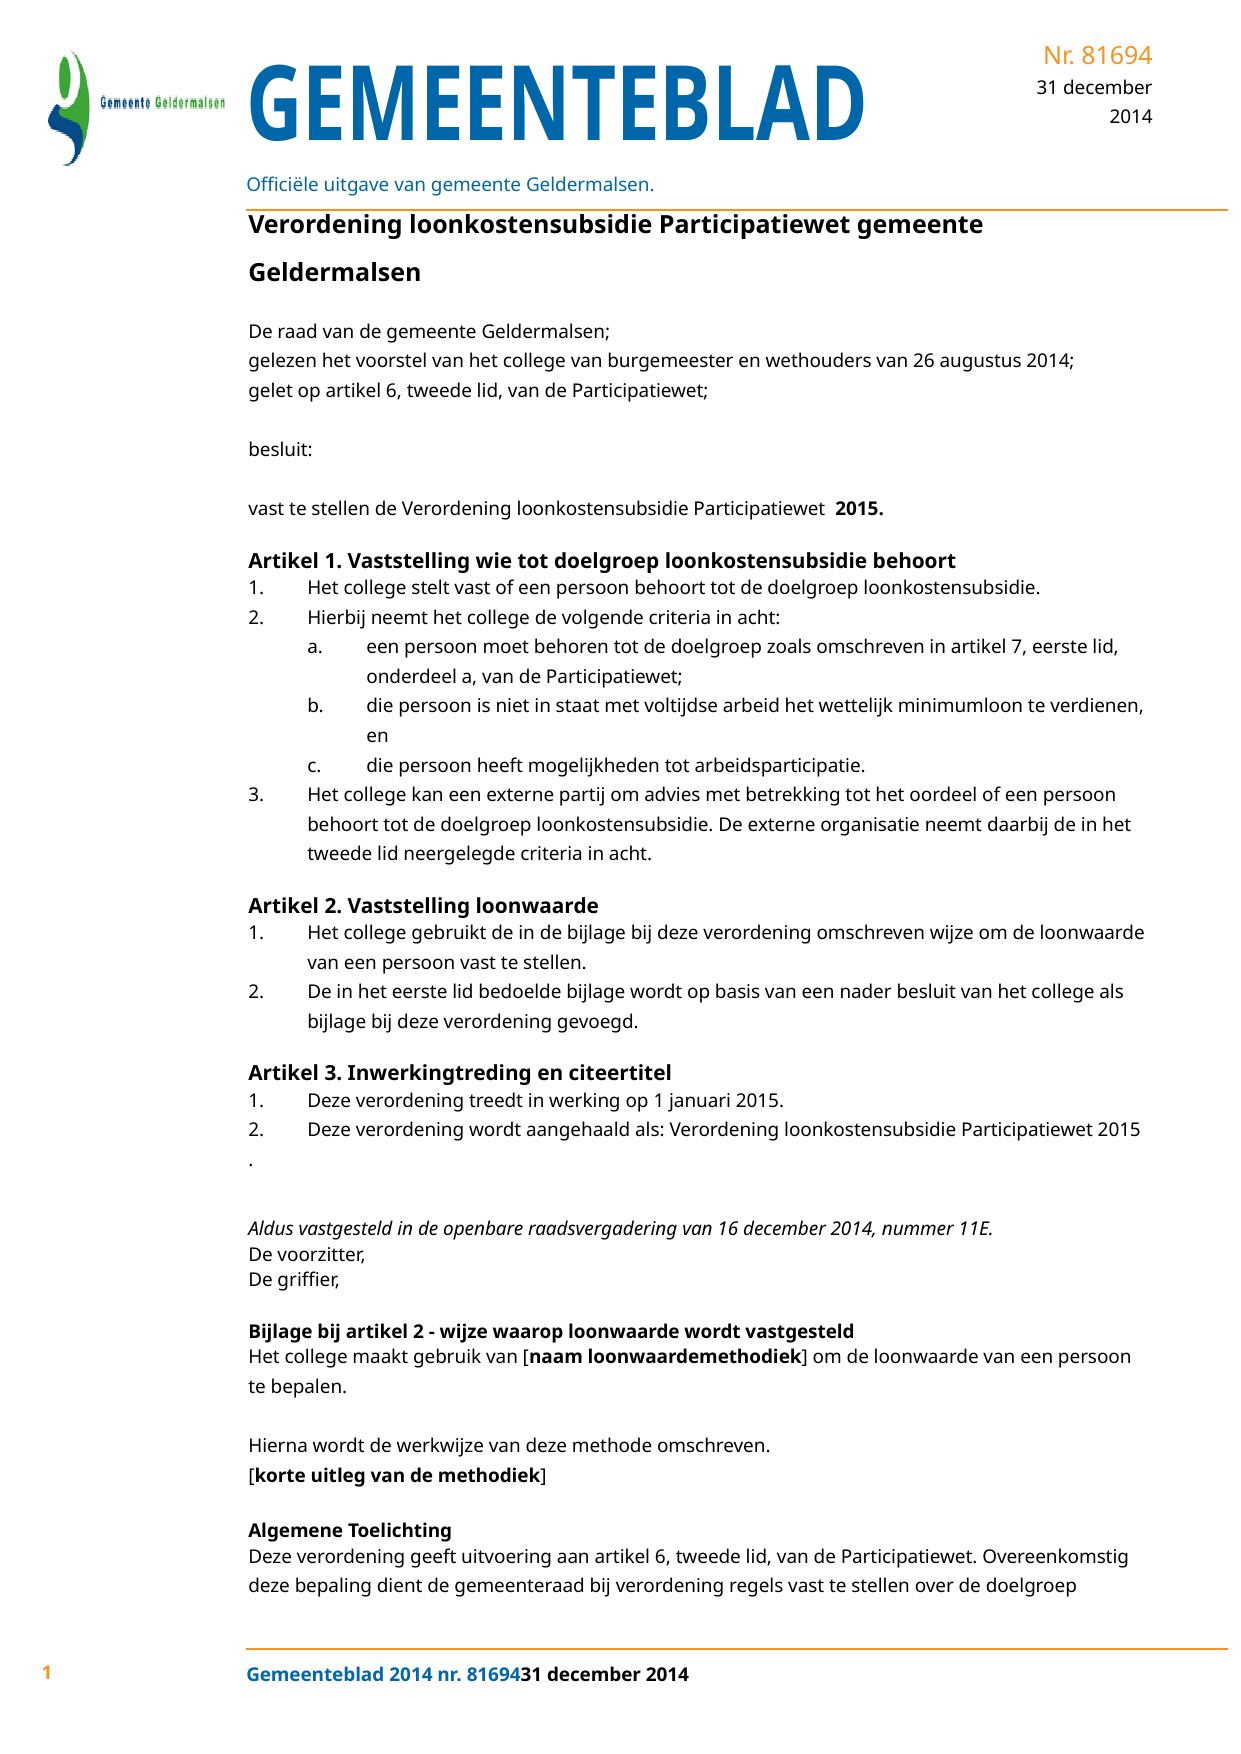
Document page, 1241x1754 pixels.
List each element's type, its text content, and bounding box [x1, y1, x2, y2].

list De in het eerste lid bedoelde bijlage wordt op basis van een nader besluit van het college als bijlage bij deze verordening gevoegd. [248, 978, 1152, 1034]
text Het college maakt gebruik van [naam loonwaardemethodiek] om de loonwaarde van een persoon te bepalen. [248, 1344, 1152, 1399]
text besluit: [248, 436, 1152, 462]
picture [41, 47, 231, 172]
text De raad van de gemeente Geldermalsen; [248, 318, 1152, 344]
text Algemene Toelichting [248, 1517, 1152, 1543]
text Bijlage bij artikel 2 - wijze waarop loonwaarde wordt vastgesteld [248, 1318, 1152, 1344]
text Artikel 2. Vaststelling loonwaarde [248, 891, 1152, 919]
text . [248, 1146, 1152, 1172]
text Verordening loonkostensubsidie Participatiewet gemeente Geldermalsen [248, 211, 1152, 288]
list die persoon is niet in staat met voltijdse arbeid het wettelijk minimumloon te verdienen, en [307, 693, 1152, 748]
text [korte uitleg van de methodiek] [248, 1462, 1152, 1488]
text Artikel 3. Inwerkingtreding en citeertitel [248, 1058, 1152, 1087]
text Aldus vastgesteld in de openbare raadsvergadering van 16 december 2014, nummer 11E. [248, 1215, 1152, 1241]
list Het college gebruikt de in de bijlage bij deze verordening omschreven wijze om de loonwaarde van een persoon vast te stellen. [248, 919, 1152, 975]
text gelezen het voorstel van het college van burgemeester en wethouders van 26 augustus 2014; [248, 347, 1152, 373]
text gelet op artikel 6, tweede lid, van de Participatiewet; [248, 377, 1152, 403]
list Deze verordening treedt in werking op 1 januari 2015. [248, 1087, 1152, 1113]
list Het college kan een externe partij om advies met betrekking tot het oordeel of een persoon behoort tot de doelgroep loonkostensubsidie. De externe organisatie neemt daarbij de in het tweede lid neergelegde criteria in acht. [248, 781, 1152, 866]
list Deze verordening wordt aangehaald als: Verordening loonkostensubsidie Participatiewet 2015 [248, 1117, 1152, 1142]
text Hierna wordt de werkwijze van deze methode omschreven. [248, 1432, 1152, 1458]
text Artikel 1. Vaststelling wie tot doelgroep loonkostensubsidie behoort [248, 546, 1152, 574]
list die persoon heeft mogelijkheden tot arbeidsparticipatie. [307, 752, 1152, 777]
list een persoon moet behoren tot de doelgroep zoals omschreven in artikel 7, eerste lid, onderdeel a, van de Participatiewet; [307, 633, 1152, 689]
list Het college stelt vast of een persoon behoort tot de doelgroep loonkostensubsidie. [248, 574, 1152, 600]
text De voorzitter, [248, 1241, 1152, 1266]
text vast te stellen de Verordening loonkostensubsidie Participatiewet 2015. [248, 495, 1152, 521]
list Hierbij neemt het college de volgende criteria in acht: [248, 604, 1152, 629]
text De griffier, [248, 1266, 1152, 1292]
text Deze verordening geeft uitvoering aan artikel 6, tweede lid, van de Participatiewet. Overeenkomstig deze bepaling dient de gemeenteraad bij verordening regels vast te stellen over de doelgroep [248, 1543, 1152, 1598]
